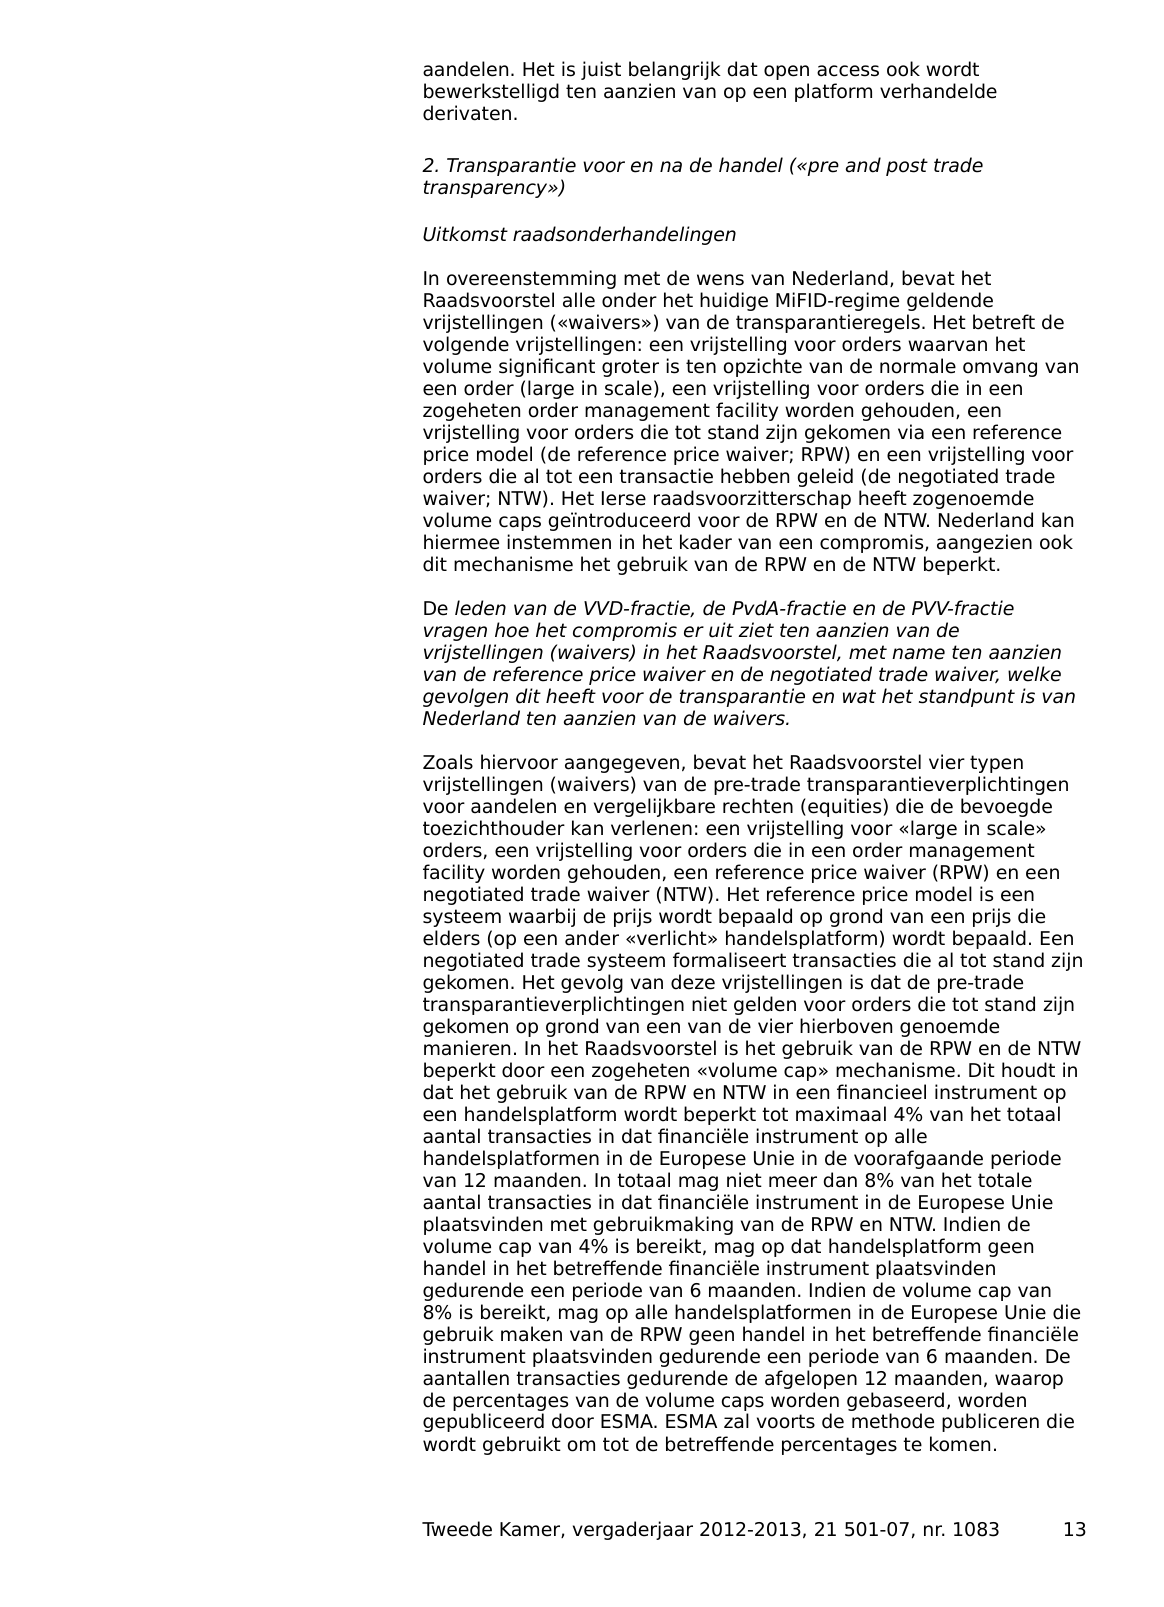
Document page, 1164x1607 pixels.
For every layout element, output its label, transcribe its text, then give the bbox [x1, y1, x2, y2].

text Zoals hiervoor aangegeven, bevat het Raadsvoorstel vier typen vrijstellingen (waivers) van de pre-trade transparantieverplichtingen voor aandelen en vergelijkbare rechten (equities) die de bevoegde toezichthouder kan verlenen: een vrijstelling voor «large in scale» orders, een vrijstelling voor orders die in een order management facility worden gehouden, een reference price waiver (RPW) en een negotiated trade waiver (NTW). Het reference price model is een systeem waarbij de prijs wordt bepaald op grond van een prijs die elders (op een ander «verlicht» handelsplatform) wordt bepaald. Een negotiated trade systeem formaliseert transacties die al tot stand zijn gekomen. Het gevolg van deze vrijstellingen is dat de pre-trade transparantieverplichtingen niet gelden voor orders die tot stand zijn gekomen op grond van een van de vier hierboven genoemde manieren. In het Raadsvoorstel is het gebruik van de RPW en de NTW beperkt door een zogeheten «volume cap» mechanisme. Dit houdt in dat het gebruik van de RPW en NTW in een financieel instrument op een handelsplatform wordt beperkt tot maximaal 4% van het totaal aantal transacties in dat financiële instrument op alle handelsplatformen in de Europese Unie in de voorafgaande periode van 12 maanden. In totaal mag niet meer dan 8% van het totale aantal transacties in dat financiële instrument in de Europese Unie plaatsvinden met gebruikmaking van de RPW en NTW. Indien de volume cap van 4% is bereikt, mag op dat handelsplatform geen handel in het betreffende financiële instrument plaatsvinden gedurende een periode van 6 maanden. Indien de volume cap van 8% is bereikt, mag op alle handelsplatformen in de Europese Unie die gebruik maken van de RPW geen handel in het betreffende financiële instrument plaatsvinden gedurende een periode van 6 maanden. De aantallen transacties gedurende de afgelopen 12 maanden, waarop de percentages van de volume caps worden gebaseerd, worden gepubliceerd door ESMA. ESMA zal voorts de methode publiceren die wordt gebruikt om tot de betreffende percentages te komen. [422, 752, 1087, 1455]
text De leden van de VVD-fractie, de PvdA-fractie en de PVV-fractie vragen hoe het compromis er uit ziet ten aanzien van de vrijstellingen (waivers) in het Raadsvoorstel, met name ten aanzien van de reference price waiver en de negotiated trade waiver, welke gevolgen dit heeft voor de transparantie en wat het standpunt is van Nederland ten aanzien van de waivers. [422, 598, 1087, 730]
text aandelen. Het is juist belangrijk dat open access ook wordt bewerkstelligd ten aanzien van op een platform verhandelde derivaten. [422, 59, 1087, 125]
subtitle Uitkomst raadsonderhandelingen [422, 224, 1087, 246]
subtitle 2. Transparantie voor en na de handel («pre and post trade transparency») [422, 155, 1087, 199]
text In overeenstemming met de wens van Nederland, bevat het Raadsvoorstel alle onder het huidige MiFID-regime geldende vrijstellingen («waivers») van de transparantieregels. Het betreft de volgende vrijstellingen: een vrijstelling voor orders waarvan het volume significant groter is ten opzichte van de normale omvang van een order (large in scale), een vrijstelling voor orders die in een zogeheten order management facility worden gehouden, een vrijstelling voor orders die tot stand zijn gekomen via een reference price model (de reference price waiver; RPW) en een vrijstelling voor orders die al tot een transactie hebben geleid (de negotiated trade waiver; NTW). Het Ierse raadsvoorzitterschap heeft zogenoemde volume caps geïntroduceerd voor de RPW en de NTW. Nederland kan hiermee instemmen in het kader van een compromis, aangezien ook dit mechanisme het gebruik van de RPW en de NTW beperkt. [422, 268, 1087, 576]
